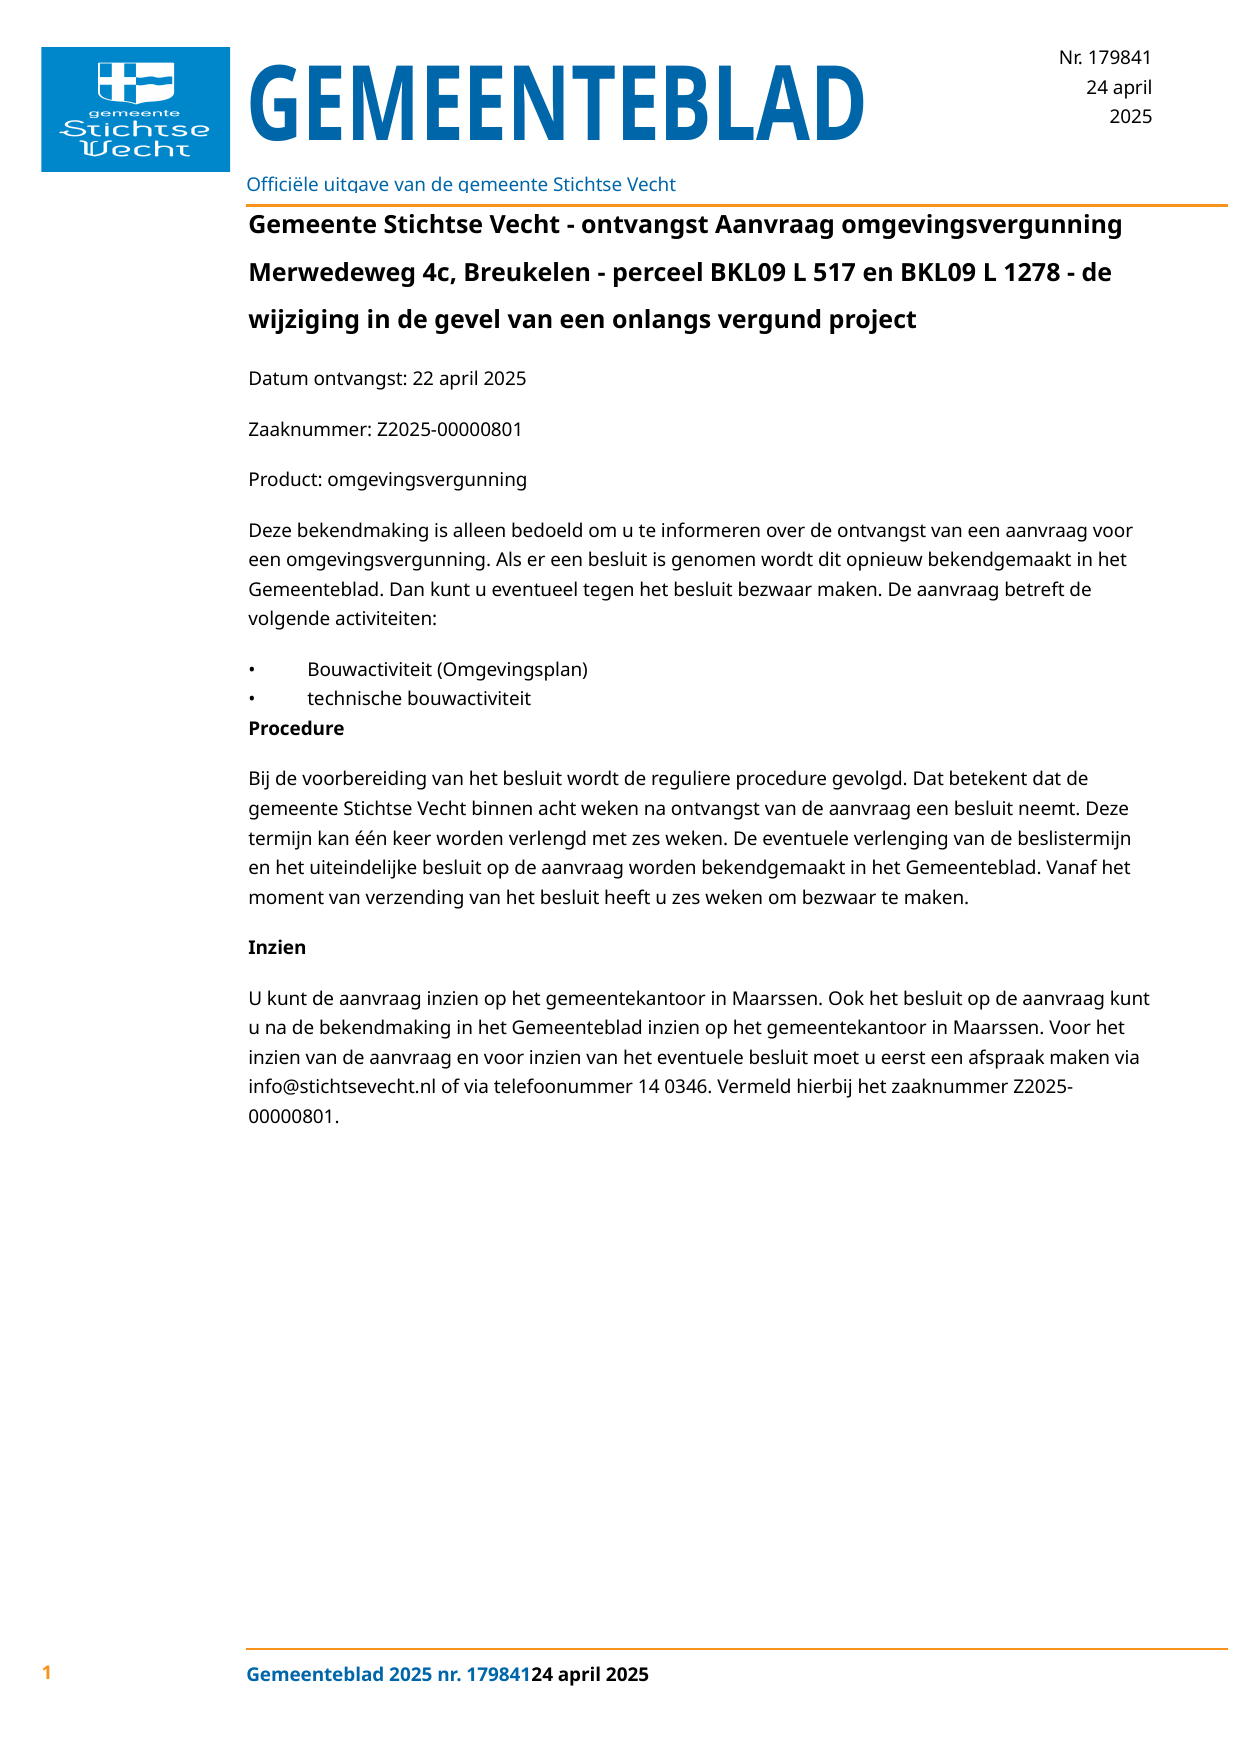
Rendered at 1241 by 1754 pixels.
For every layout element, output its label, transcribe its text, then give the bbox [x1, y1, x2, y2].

text Inzien [248, 934, 1152, 960]
text Gemeente Stichtse Vecht - ontvangst Aanvraag omgevingsvergunning Merwedeweg 4c, Breukelen - perceel BKL09 L 517 en BKL09 L 1278 - de wijziging in de gevel van een onlangs vergund project [248, 207, 1152, 336]
text Zaaknummer: Z2025-00000801 [248, 416, 1152, 442]
picture [137, 63, 174, 103]
list technische bouwactiviteit [248, 686, 1152, 711]
text U kunt de aanvraag inzien op het gemeentekantoor in Maarssen. Ook het besluit op de aanvraag kunt u na de bekendmaking in het Gemeenteblad inzien op het gemeentekantoor in Maarssen. Voor het inzien van de aanvraag en voor inzien van het eventuele besluit moet u eerst een afspraak maken via info@stichtsevecht.nl of via telefoonummer 14 0346. Vermeld hierbij het zaaknummer Z2025-00000801. [248, 985, 1152, 1129]
text Procedure [248, 715, 1152, 741]
text Deze bekendmaking is alleen bedoeld om u te informeren over de ontvangst van een aanvraag voor een omgevingsvergunning. Als er een besluit is genomen wordt dit opnieuw bekendgemaakt in het Gemeenteblad. Dan kunt u eventueel tegen het besluit bezwaar maken. De aanvraag betreft de volgende activiteiten: [248, 517, 1152, 631]
list Bouwactiviteit (Omgevingsplan) [248, 656, 1152, 682]
picture [99, 63, 135, 101]
text Product: omgevingsvergunning [248, 466, 1152, 492]
text Bij de voorbereiding van het besluit wordt de reguliere procedure gevolgd. Dat betekent dat de gemeente Stichtse Vecht binnen acht weken na ontvangst van de aanvraag een besluit neemt. Deze termijn kan één keer worden verlengd met zes weken. De eventuele verlenging van de beslistermijn en het uiteindelijke besluit op de aanvraag worden bekendgemaakt in het Gemeenteblad. Vanaf het moment van verzending van het besluit heeft u zes weken om bezwaar te maken. [248, 766, 1152, 909]
text Datum ontvangst: 22 april 2025 [248, 366, 1152, 391]
